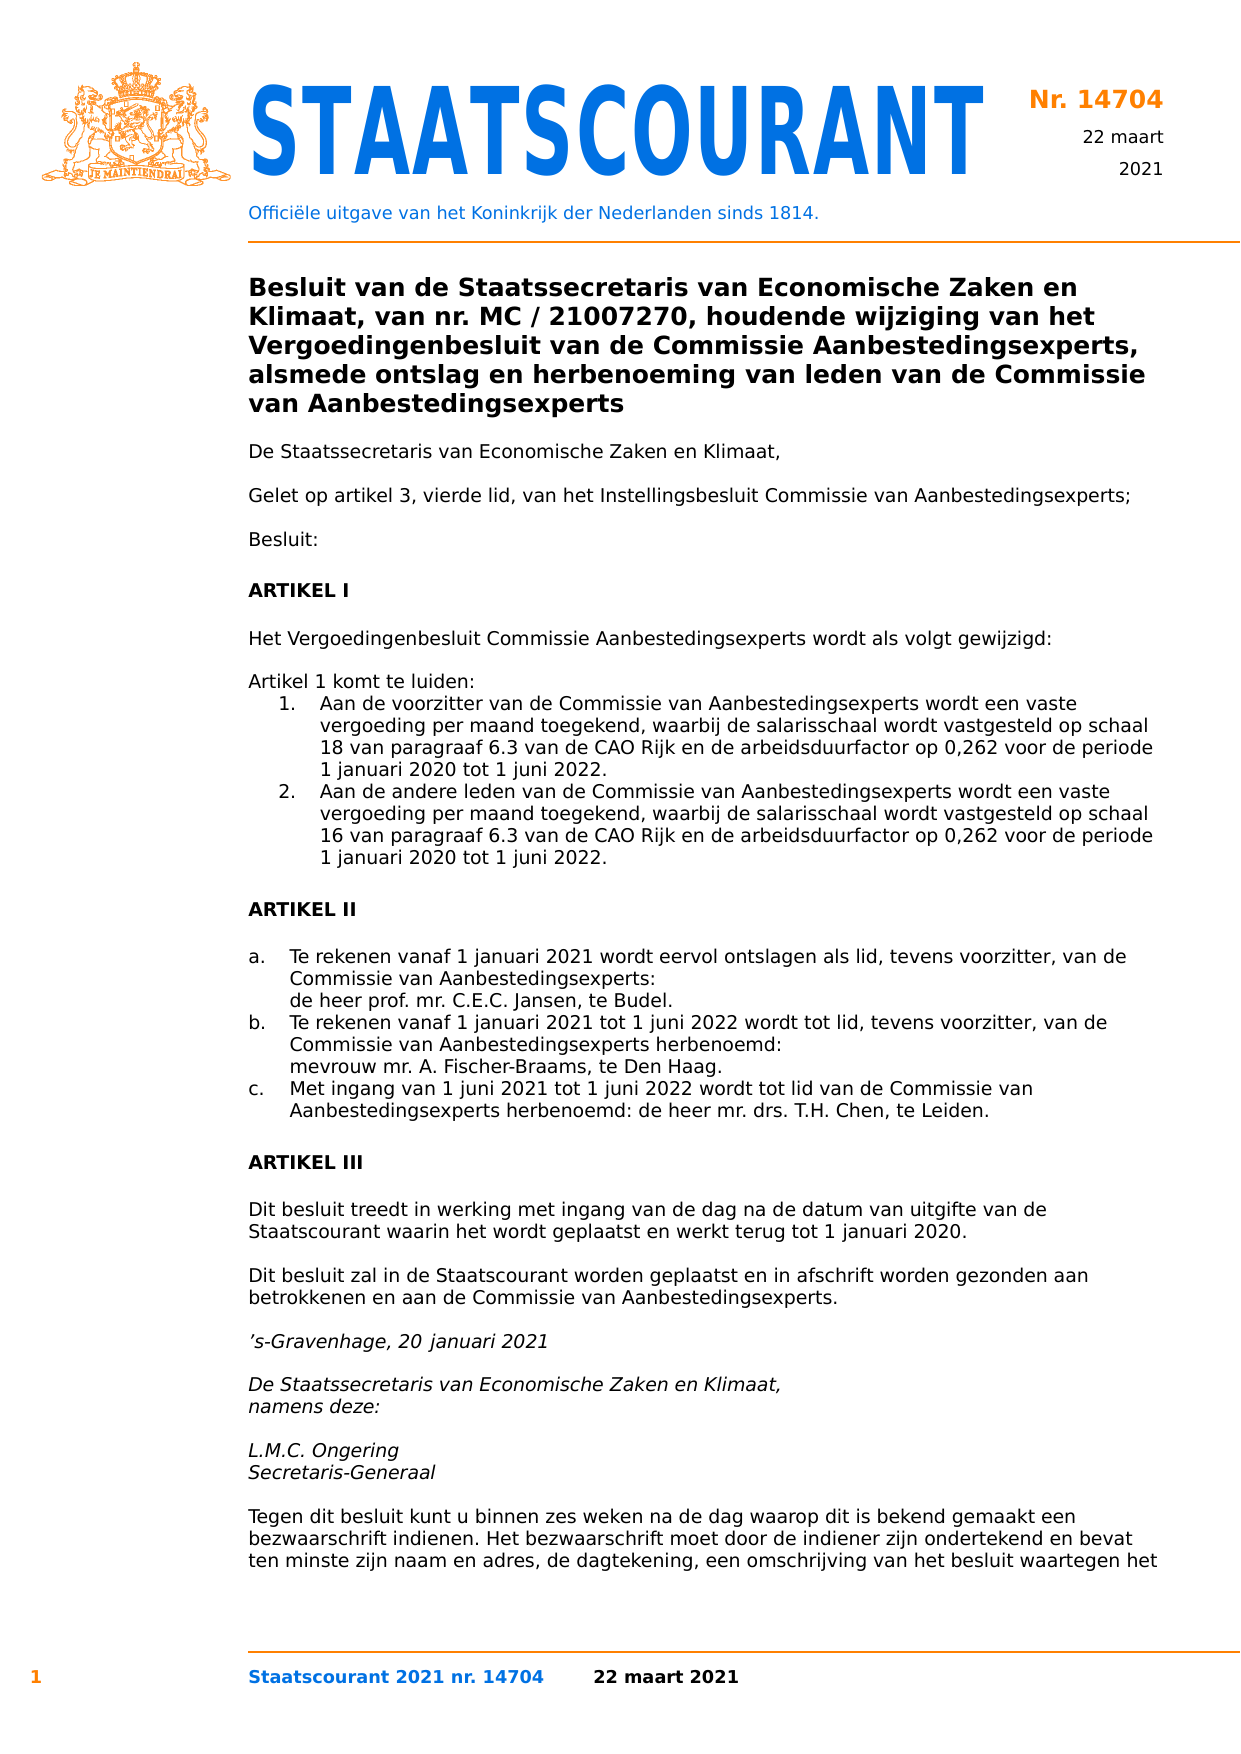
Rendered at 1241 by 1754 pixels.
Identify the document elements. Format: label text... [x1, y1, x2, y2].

text b. Te rekenen vanaf 1 januari 2021 tot 1 juni 2022 wordt tot lid, tevens voorzitter, van de Commissie van Aanbestedingsexperts herbenoemd: [248, 1012, 1163, 1056]
table_cell Officiële uitgave van het Koninkrijk der Nederlanden sinds 1814. [248, 203, 1240, 241]
subtitle Besluit van de Staatssecretaris van Economische Zaken en Klimaat, van nr. MC / 21007270, houdende wijziging van het Vergoedingenbesluit van de Commissie Aanbestedingsexperts, alsmede ontslag en herbenoeming van leden van de Commissie van Aanbestedingsexperts [248, 273, 1163, 419]
text De Staatssecretaris van Economische Zaken en Klimaat, namens deze: L.M.C. Ongering Secretaris-Generaal [248, 1374, 1163, 1484]
table_cell 22 maart [998, 121, 1240, 153]
text de heer prof. mr. C.E.C. Jansen, te Budel. [289, 990, 1163, 1012]
text Besluit: [248, 528, 1163, 550]
text Gelet op artikel 3, vierde lid, van het Instellingsbesluit Commissie van Aanbestedingsexperts; [248, 484, 1163, 507]
text a. Te rekenen vanaf 1 januari 2021 wordt eervol ontslagen als lid, tevens voorzitter, van de Commissie van Aanbestedingsexperts: [248, 946, 1163, 990]
text Dit besluit zal in de Staatscourant worden geplaatst en in afschrift worden gezonden aan betrokkenen en aan de Commissie van Aanbestedingsexperts. [248, 1265, 1163, 1309]
text 1. Aan de voorzitter van de Commissie van Aanbestedingsexperts wordt een vaste vergoeding per maand toegekend, waarbij de salarisschaal wordt vastgesteld op schaal 18 van paragraaf 6.3 van de CAO Rijk en de arbeidsduurfactor op 0,262 voor de periode 1 januari 2020 tot 1 juni 2022. [278, 693, 1163, 781]
picture [41, 62, 231, 186]
text Tegen dit besluit kunt u binnen zes weken na de dag waarop dit is bekend gemaakt een bezwaarschrift indienen. Het bezwaarschrift moet door de indiener zijn ondertekend en bevat ten minste zijn naam en adres, de dagtekening, een omschrijving van het besluit waartegen het [248, 1506, 1163, 1572]
text Dit besluit treedt in werking met ingang van de dag na de datum van uitgifte van de Staatscourant waarin het wordt geplaatst en werkt terug tot 1 januari 2020. [248, 1199, 1163, 1243]
text ’s-Gravenhage, 20 januari 2021 [248, 1331, 1163, 1352]
table_header Nr. 14704 [998, 62, 1240, 121]
table_cell 2021 [998, 153, 1240, 203]
table_header [25, 62, 248, 241]
text Artikel 1 komt te luiden: [248, 671, 1163, 693]
subtitle ARTIKEL III [248, 1152, 1163, 1174]
text mevrouw mr. A. Fischer-Braams, te Den Haag. [289, 1056, 1163, 1078]
text De Staatssecretaris van Economische Zaken en Klimaat, [248, 441, 1163, 463]
table_header STAATSCOURANT [248, 62, 998, 203]
text 2. Aan de andere leden van de Commissie van Aanbestedingsexperts wordt een vaste vergoeding per maand toegekend, waarbij de salarisschaal wordt vastgesteld op schaal 16 van paragraaf 6.3 van de CAO Rijk en de arbeidsduurfactor op 0,262 voor de periode 1 januari 2020 tot 1 juni 2022. [278, 781, 1163, 869]
subtitle ARTIKEL II [248, 899, 1163, 921]
text c. Met ingang van 1 juni 2021 tot 1 juni 2022 wordt tot lid van de Commissie van Aanbestedingsexperts herbenoemd: de heer mr. drs. T.H. Chen, te Leiden. [248, 1078, 1163, 1122]
subtitle ARTIKEL I [248, 580, 1163, 602]
text Het Vergoedingenbesluit Commissie Aanbestedingsexperts wordt als volgt gewijzigd: [248, 627, 1163, 649]
